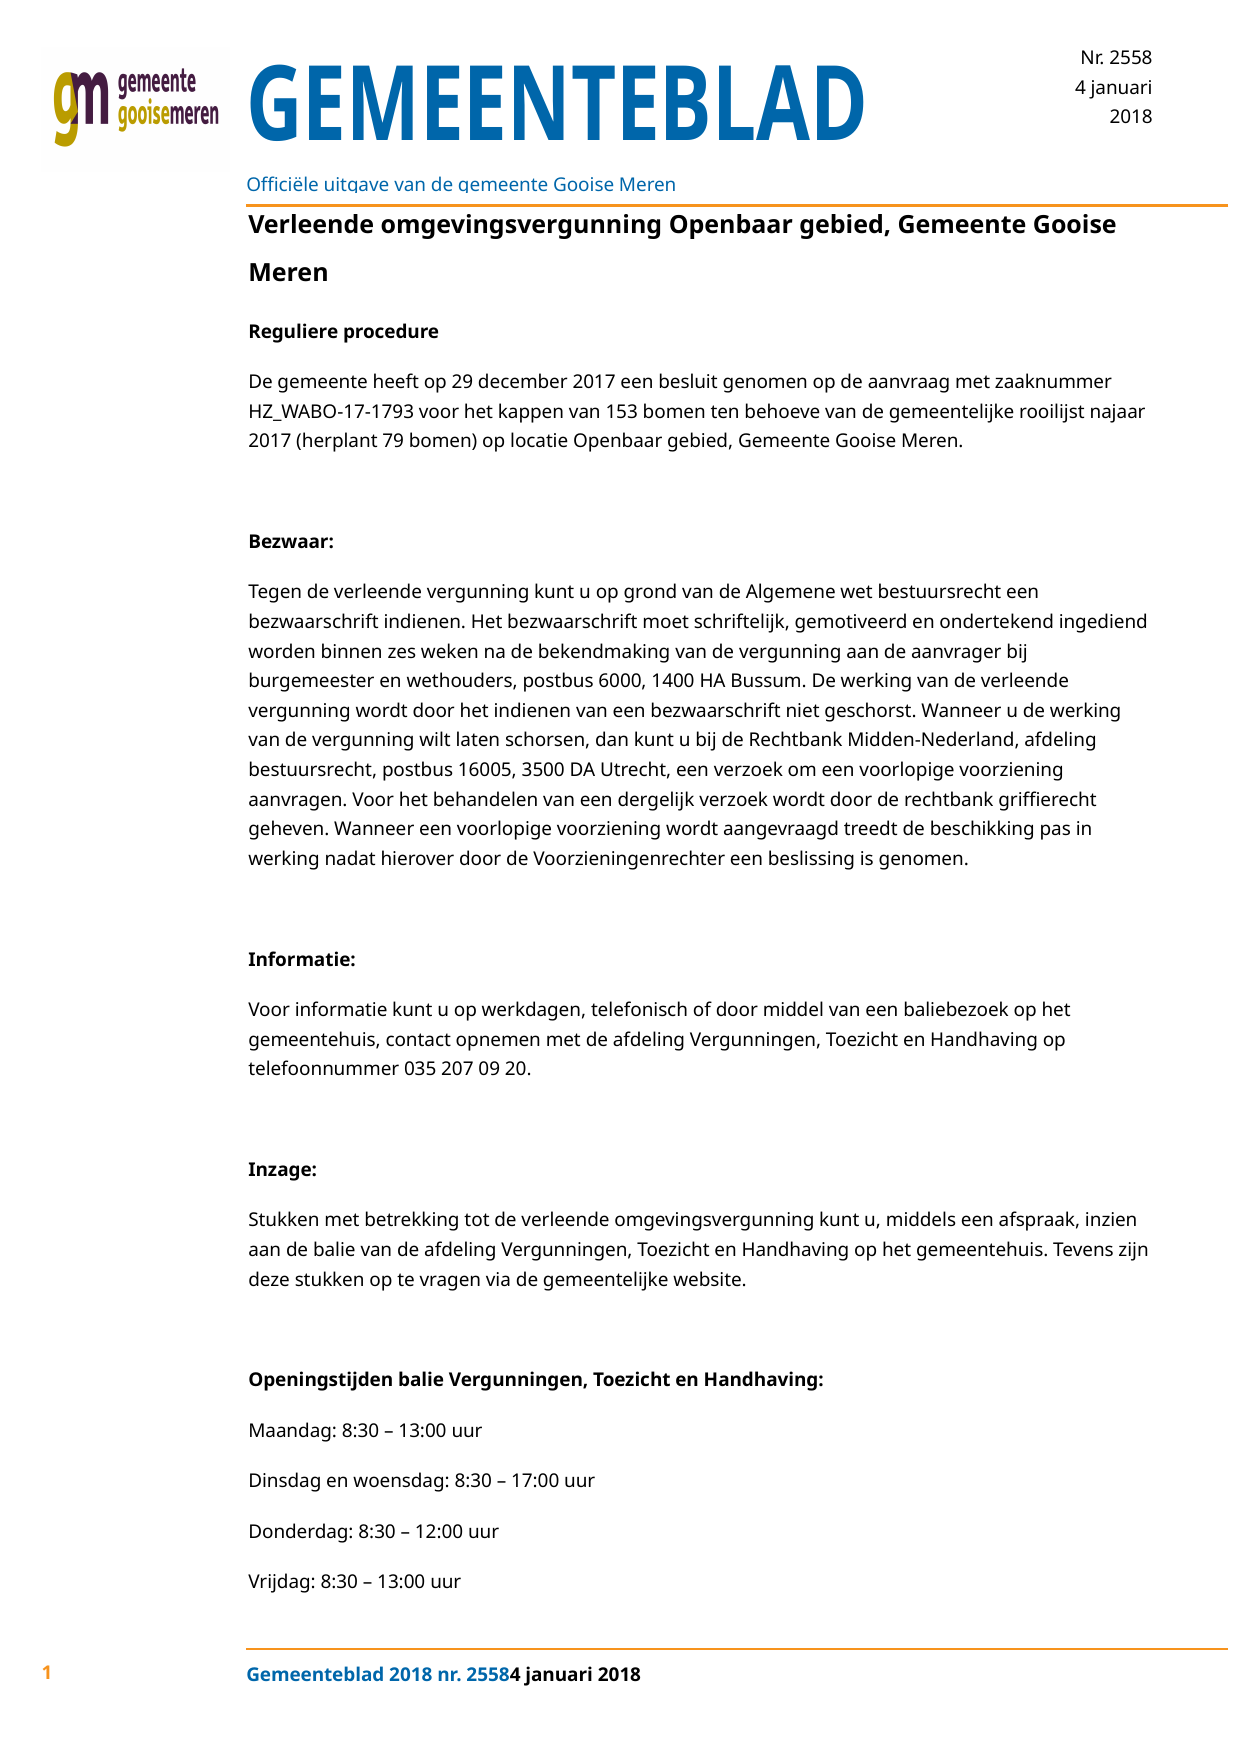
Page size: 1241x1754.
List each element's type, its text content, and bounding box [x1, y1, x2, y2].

text Voor informatie kunt u op werkdagen, telefonisch of door middel van een baliebezoek op het gemeentehuis, contact opnemen met de afdeling Vergunningen, Toezicht en Handhaving op telefoonnummer 035 207 09 20. [248, 996, 1152, 1081]
text Dinsdag en woensdag: 8:30 – 17:00 uur [248, 1467, 1152, 1493]
text Informatie: [248, 946, 1152, 972]
picture [41, 47, 231, 172]
text Maandag: 8:30 – 13:00 uur [248, 1417, 1152, 1443]
text Tegen de verleende vergunning kunt u op grond van de Algemene wet bestuursrecht een bezwaarschrift indienen. Het bezwaarschrift moet schriftelijk, gemotiveerd en ondertekend ingediend worden binnen zes weken na de bekendmaking van de vergunning aan de aanvrager bij burgemeester en wethouders, postbus 6000, 1400 HA Bussum. De werking van de verleende vergunning wordt door het indienen van een bezwaarschrift niet geschorst. Wanneer u de werking van de vergunning wilt laten schorsen, dan kunt u bij de Rechtbank Midden-Nederland, afdeling bestuursrecht, postbus 16005, 3500 DA Utrecht, een verzoek om een voorlopige voorziening aanvragen. Voor het behandelen van een dergelijk verzoek wordt door de rechtbank griffierecht geheven. Wanneer een voorlopige voorziening wordt aangevraagd treedt de beschikking pas in werking nadat hierover door de Voorzieningenrechter een beslissing is genomen. [248, 579, 1152, 871]
text Reguliere procedure [248, 318, 1152, 344]
text Inzage: [248, 1156, 1152, 1182]
text Openingstijden balie Vergunningen, Toezicht en Handhaving: [248, 1367, 1152, 1392]
text Vrijdag: 8:30 – 13:00 uur [248, 1568, 1152, 1594]
text Donderdag: 8:30 – 12:00 uur [248, 1518, 1152, 1544]
text De gemeente heeft op 29 december 2017 een besluit genomen op de aanvraag met zaaknummer HZ_WABO-17-1793 voor het kappen van 153 bomen ten behoeve van de gemeentelijke rooilijst najaar 2017 (herplant 79 bomen) op locatie Openbaar gebied, Gemeente Gooise Meren. [248, 368, 1152, 453]
text Verleende omgevingsvergunning Openbaar gebied, Gemeente Gooise Meren [248, 207, 1152, 288]
text Bezwaar: [248, 528, 1152, 554]
text Stukken met betrekking tot de verleende omgevingsvergunning kunt u, middels een afspraak, inzien aan de balie van de afdeling Vergunningen, Toezicht en Handhaving op het gemeentehuis. Tevens zijn deze stukken op te vragen via de gemeentelijke website. [248, 1207, 1152, 1292]
